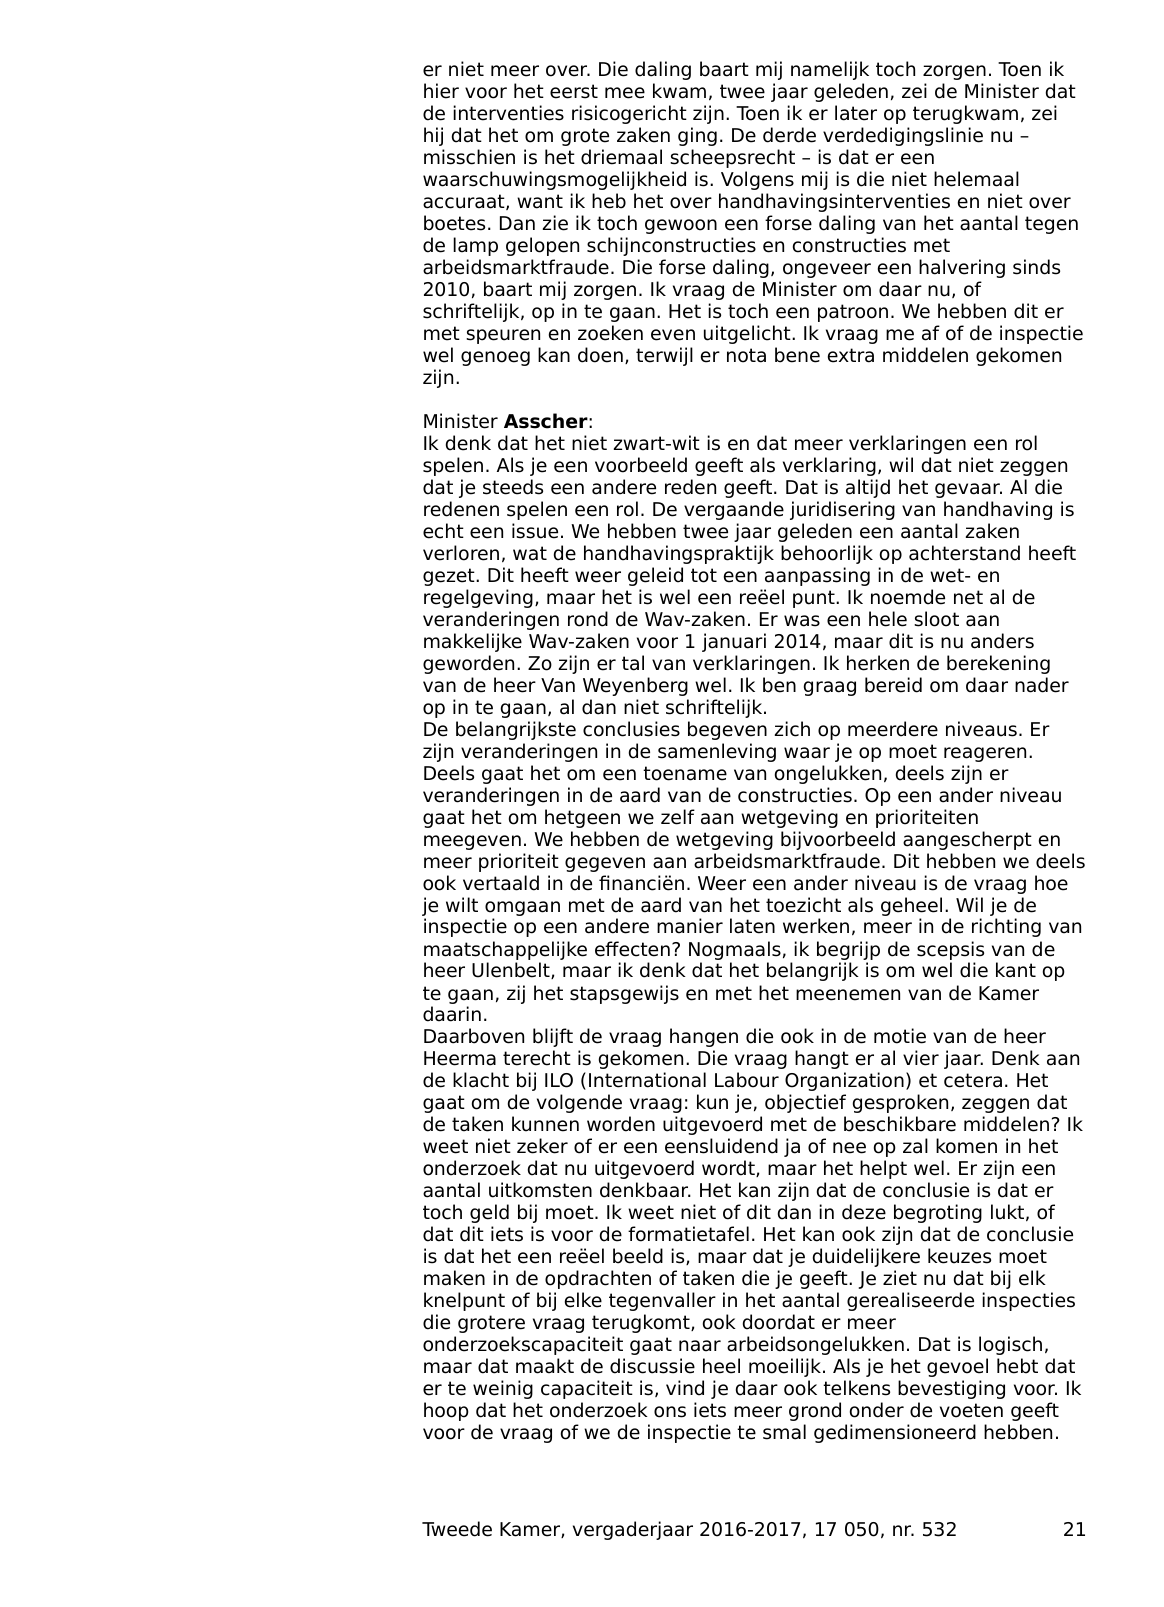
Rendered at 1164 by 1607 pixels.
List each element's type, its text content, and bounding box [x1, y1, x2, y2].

text Daarboven blijft de vraag hangen die ook in de motie van de heer Heerma terecht is gekomen. Die vraag hangt er al vier jaar. Denk aan de klacht bij ILO (International Labour Organization) et cetera. Het gaat om de volgende vraag: kun je, objectief gesproken, zeggen dat de taken kunnen worden uitgevoerd met de beschikbare middelen? Ik weet niet zeker of er een eensluidend ja of nee op zal komen in het onderzoek dat nu uitgevoerd wordt, maar het helpt wel. Er zijn een aantal uitkomsten denkbaar. Het kan zijn dat de conclusie is dat er toch geld bij moet. Ik weet niet of dit dan in deze begroting lukt, of dat dit iets is voor de formatietafel. Het kan ook zijn dat de conclusie is dat het een reëel beeld is, maar dat je duidelijkere keuzes moet maken in de opdrachten of taken die je geeft. Je ziet nu dat bij elk knelpunt of bij elke tegenvaller in het aantal gerealiseerde inspecties die grotere vraag terugkomt, ook doordat er meer onderzoekscapaciteit gaat naar arbeidsongelukken. Dat is logisch, maar dat maakt de discussie heel moeilijk. Als je het gevoel hebt dat er te weinig capaciteit is, vind je daar ook telkens bevestiging voor. Ik hoop dat het onderzoek ons iets meer grond onder de voeten geeft voor de vraag of we de inspectie te smal gedimensioneerd hebben. [422, 1026, 1087, 1444]
text er niet meer over. Die daling baart mij namelijk toch zorgen. Toen ik hier voor het eerst mee kwam, twee jaar geleden, zei de Minister dat de interventies risicogericht zijn. Toen ik er later op terugkwam, zei hij dat het om grote zaken ging. De derde verdedigingslinie nu – misschien is het driemaal scheepsrecht – is dat er een waarschuwingsmogelijkheid is. Volgens mij is die niet helemaal accuraat, want ik heb het over handhavingsinterventies en niet over boetes. Dan zie ik toch gewoon een forse daling van het aantal tegen de lamp gelopen schijnconstructies en constructies met arbeidsmarktfraude. Die forse daling, ongeveer een halvering sinds 2010, baart mij zorgen. Ik vraag de Minister om daar nu, of schriftelijk, op in te gaan. Het is toch een patroon. We hebben dit er met speuren en zoeken even uitgelicht. Ik vraag me af of de inspectie wel genoeg kan doen, terwijl er nota bene extra middelen gekomen zijn. [422, 59, 1087, 389]
text Ik denk dat het niet zwart-wit is en dat meer verklaringen een rol spelen. Als je een voorbeeld geeft als verklaring, wil dat niet zeggen dat je steeds een andere reden geeft. Dat is altijd het gevaar. Al die redenen spelen een rol. De vergaande juridisering van handhaving is echt een issue. We hebben twee jaar geleden een aantal zaken verloren, wat de handhavingspraktijk behoorlijk op achterstand heeft gezet. Dit heeft weer geleid tot een aanpassing in de wet- en regelgeving, maar het is wel een reëel punt. Ik noemde net al de veranderingen rond de Wav-zaken. Er was een hele sloot aan makkelijke Wav-zaken voor 1 januari 2014, maar dit is nu anders geworden. Zo zijn er tal van verklaringen. Ik herken de berekening van de heer Van Weyenberg wel. Ik ben graag bereid om daar nader op in te gaan, al dan niet schriftelijk. [422, 433, 1087, 719]
text De belangrijkste conclusies begeven zich op meerdere niveaus. Er zijn veranderingen in de samenleving waar je op moet reageren. Deels gaat het om een toename van ongelukken, deels zijn er veranderingen in de aard van de constructies. Op een ander niveau gaat het om hetgeen we zelf aan wetgeving en prioriteiten meegeven. We hebben de wetgeving bijvoorbeeld aangescherpt en meer prioriteit gegeven aan arbeidsmarktfraude. Dit hebben we deels ook vertaald in de financiën. Weer een ander niveau is de vraag hoe je wilt omgaan met de aard van het toezicht als geheel. Wil je de inspectie op een andere manier laten werken, meer in de richting van maatschappelijke effecten? Nogmaals, ik begrijp de scepsis van de heer Ulenbelt, maar ik denk dat het belangrijk is om wel die kant op te gaan, zij het stapsgewijs en met het meenemen van de Kamer daarin. [422, 719, 1087, 1026]
text Minister Asscher: [422, 411, 1087, 433]
